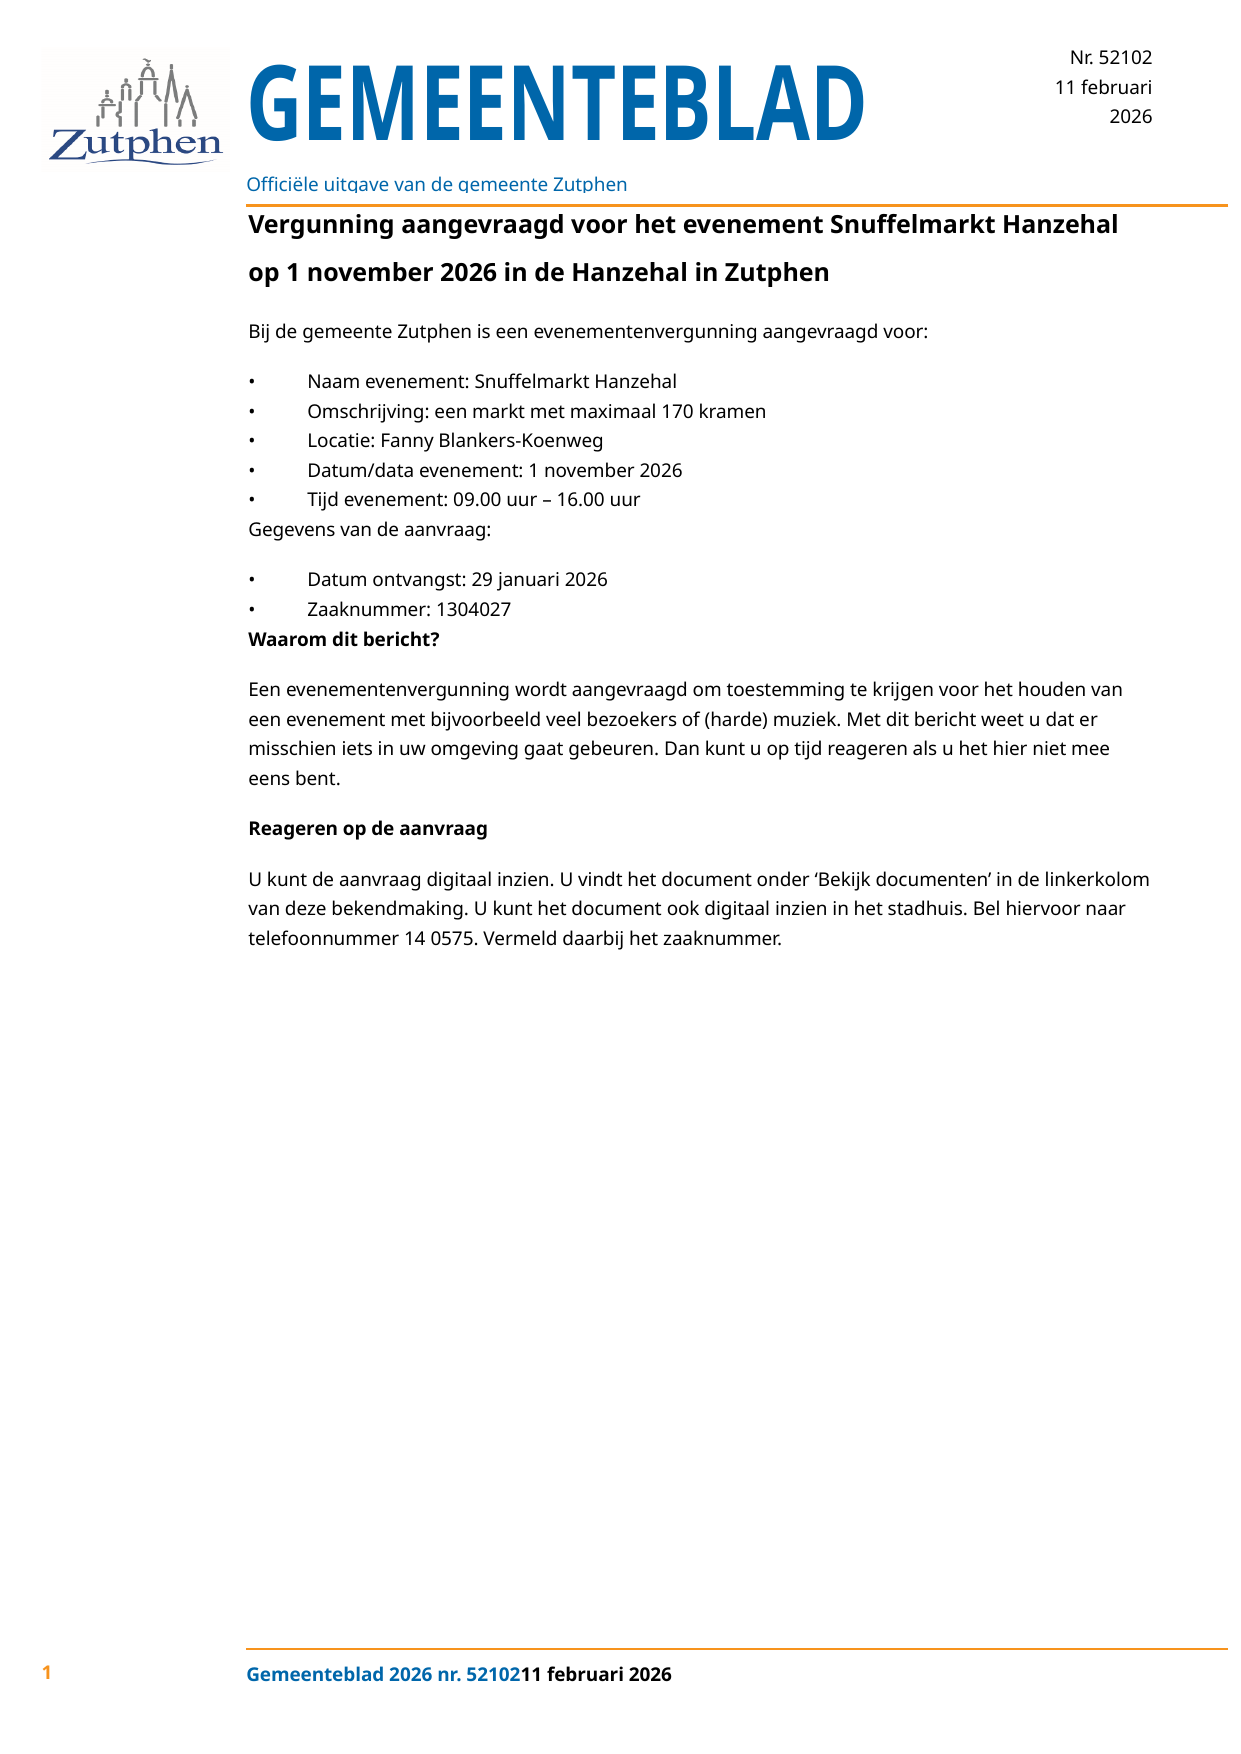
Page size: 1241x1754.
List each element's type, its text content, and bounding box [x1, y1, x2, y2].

text Een evenementenvergunning wordt aangevraagd om toestemming te krijgen voor het houden van een evenement met bijvoorbeeld veel bezoekers of (harde) muziek. Met dit bericht weet u dat er misschien iets in uw omgeving gaat gebeuren. Dan kunt u op tijd reageren als u het hier niet mee eens bent. [248, 676, 1152, 791]
text Vergunning aangevraagd voor het evenement Snuffelmarkt Hanzehal op 1 november 2026 in de Hanzehal in Zutphen [248, 207, 1152, 288]
list Naam evenement: Snuffelmarkt Hanzehal [248, 368, 1152, 394]
list Omschrijving: een markt met maximaal 170 kramen [248, 398, 1152, 424]
list Locatie: Fanny Blankers-Koenweg [248, 427, 1152, 453]
list Zaaknummer: 1304027 [248, 596, 1152, 622]
text U kunt de aanvraag digitaal inzien. U vindt het document onder ‘Bekijk documenten’ in de linkerkolom van deze bekendmaking. U kunt het document ook digitaal inzien in het stadhuis. Bel hiervoor naar telefoonnummer 14 0575. Vermeld daarbij het zaaknummer. [248, 866, 1152, 951]
list Datum/data evenement: 1 november 2026 [248, 457, 1152, 483]
text Gegevens van de aanvraag: [248, 516, 1152, 542]
text Bij de gemeente Zutphen is een evenementenvergunning aangevraagd voor: [248, 318, 1152, 344]
list Datum ontvangst: 29 januari 2026 [248, 567, 1152, 592]
picture [41, 47, 231, 172]
text Reageren op de aanvraag [248, 815, 1152, 841]
text Waarom dit bericht? [248, 626, 1152, 652]
list Tijd evenement: 09.00 uur – 16.00 uur [248, 487, 1152, 512]
